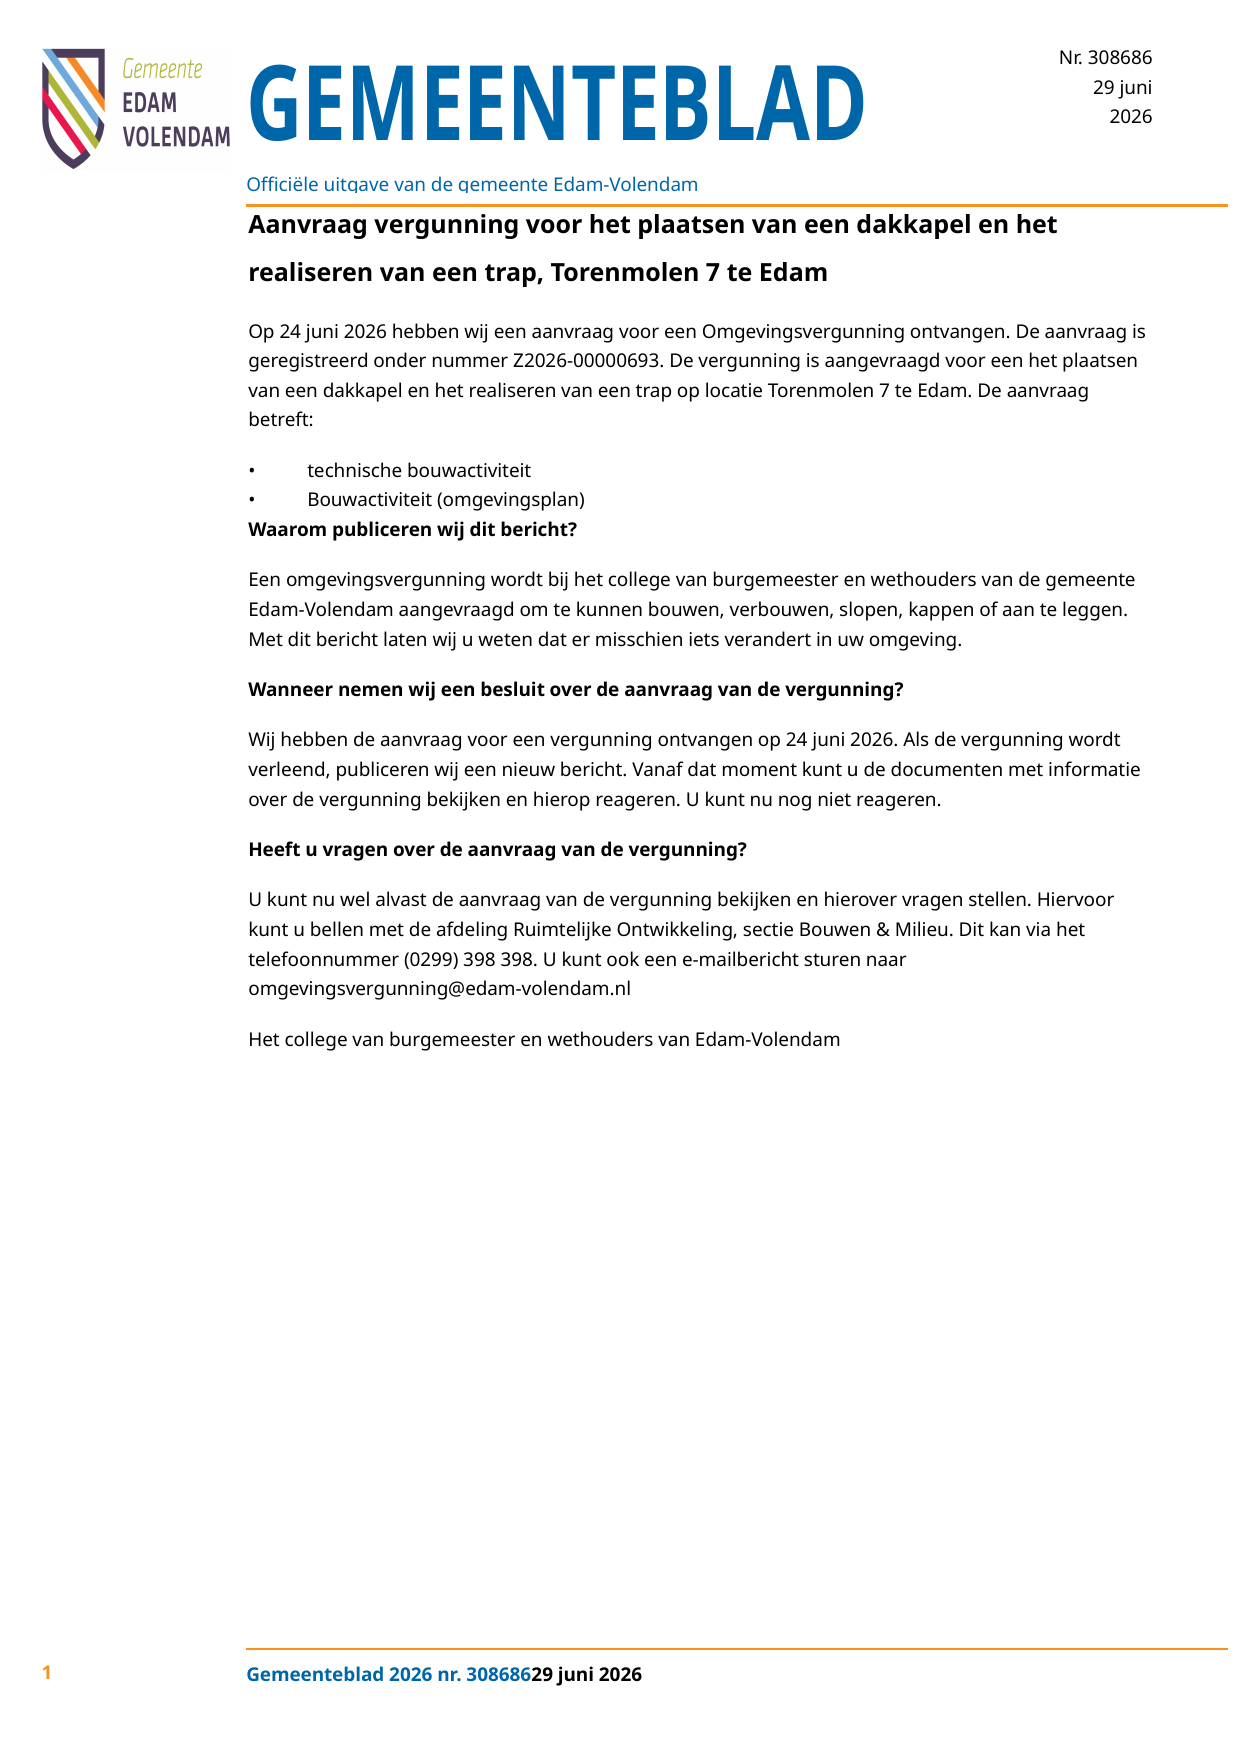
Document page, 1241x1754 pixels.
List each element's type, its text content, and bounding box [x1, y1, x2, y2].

list Bouwactiviteit (omgevingsplan) [248, 487, 1152, 512]
text Waarom publiceren wij dit bericht? [248, 516, 1152, 542]
text Een omgevingsvergunning wordt bij het college van burgemeester en wethouders van de gemeente Edam-Volendam aangevraagd om te kunnen bouwen, verbouwen, slopen, kappen of aan te leggen. Met dit bericht laten wij u weten dat er misschien iets verandert in uw omgeving. [248, 567, 1152, 652]
text Op 24 juni 2026 hebben wij een aanvraag voor een Omgevingsvergunning ontvangen. De aanvraag is geregistreerd onder nummer Z2026-00000693. De vergunning is aangevraagd voor een het plaatsen van een dakkapel en het realiseren van een trap op locatie Torenmolen 7 te Edam. De aanvraag betreft: [248, 318, 1152, 432]
text Wanneer nemen wij een besluit over de aanvraag van de vergunning? [248, 676, 1152, 702]
picture [41, 47, 231, 172]
text Aanvraag vergunning voor het plaatsen van een dakkapel en het realiseren van een trap, Torenmolen 7 te Edam [248, 207, 1152, 288]
text U kunt nu wel alvast de aanvraag van de vergunning bekijken en hierover vragen stellen. Hiervoor kunt u bellen met de afdeling Ruimtelijke Ontwikkeling, sectie Bouwen & Milieu. Dit kan via het telefoonnummer (0299) 398 398. U kunt ook een e-mailbericht sturen naar omgevingsvergunning@edam-volendam.nl [248, 887, 1152, 1001]
text Het college van burgemeester en wethouders van Edam-Volendam [248, 1026, 1152, 1052]
list technische bouwactiviteit [248, 457, 1152, 483]
text Wij hebben de aanvraag voor een vergunning ontvangen op 24 juni 2026. Als de vergunning wordt verleend, publiceren wij een nieuw bericht. Vanaf dat moment kunt u de documenten met informatie over de vergunning bekijken en hierop reageren. U kunt nu nog niet reageren. [248, 727, 1152, 812]
text Heeft u vragen over de aanvraag van de vergunning? [248, 836, 1152, 862]
